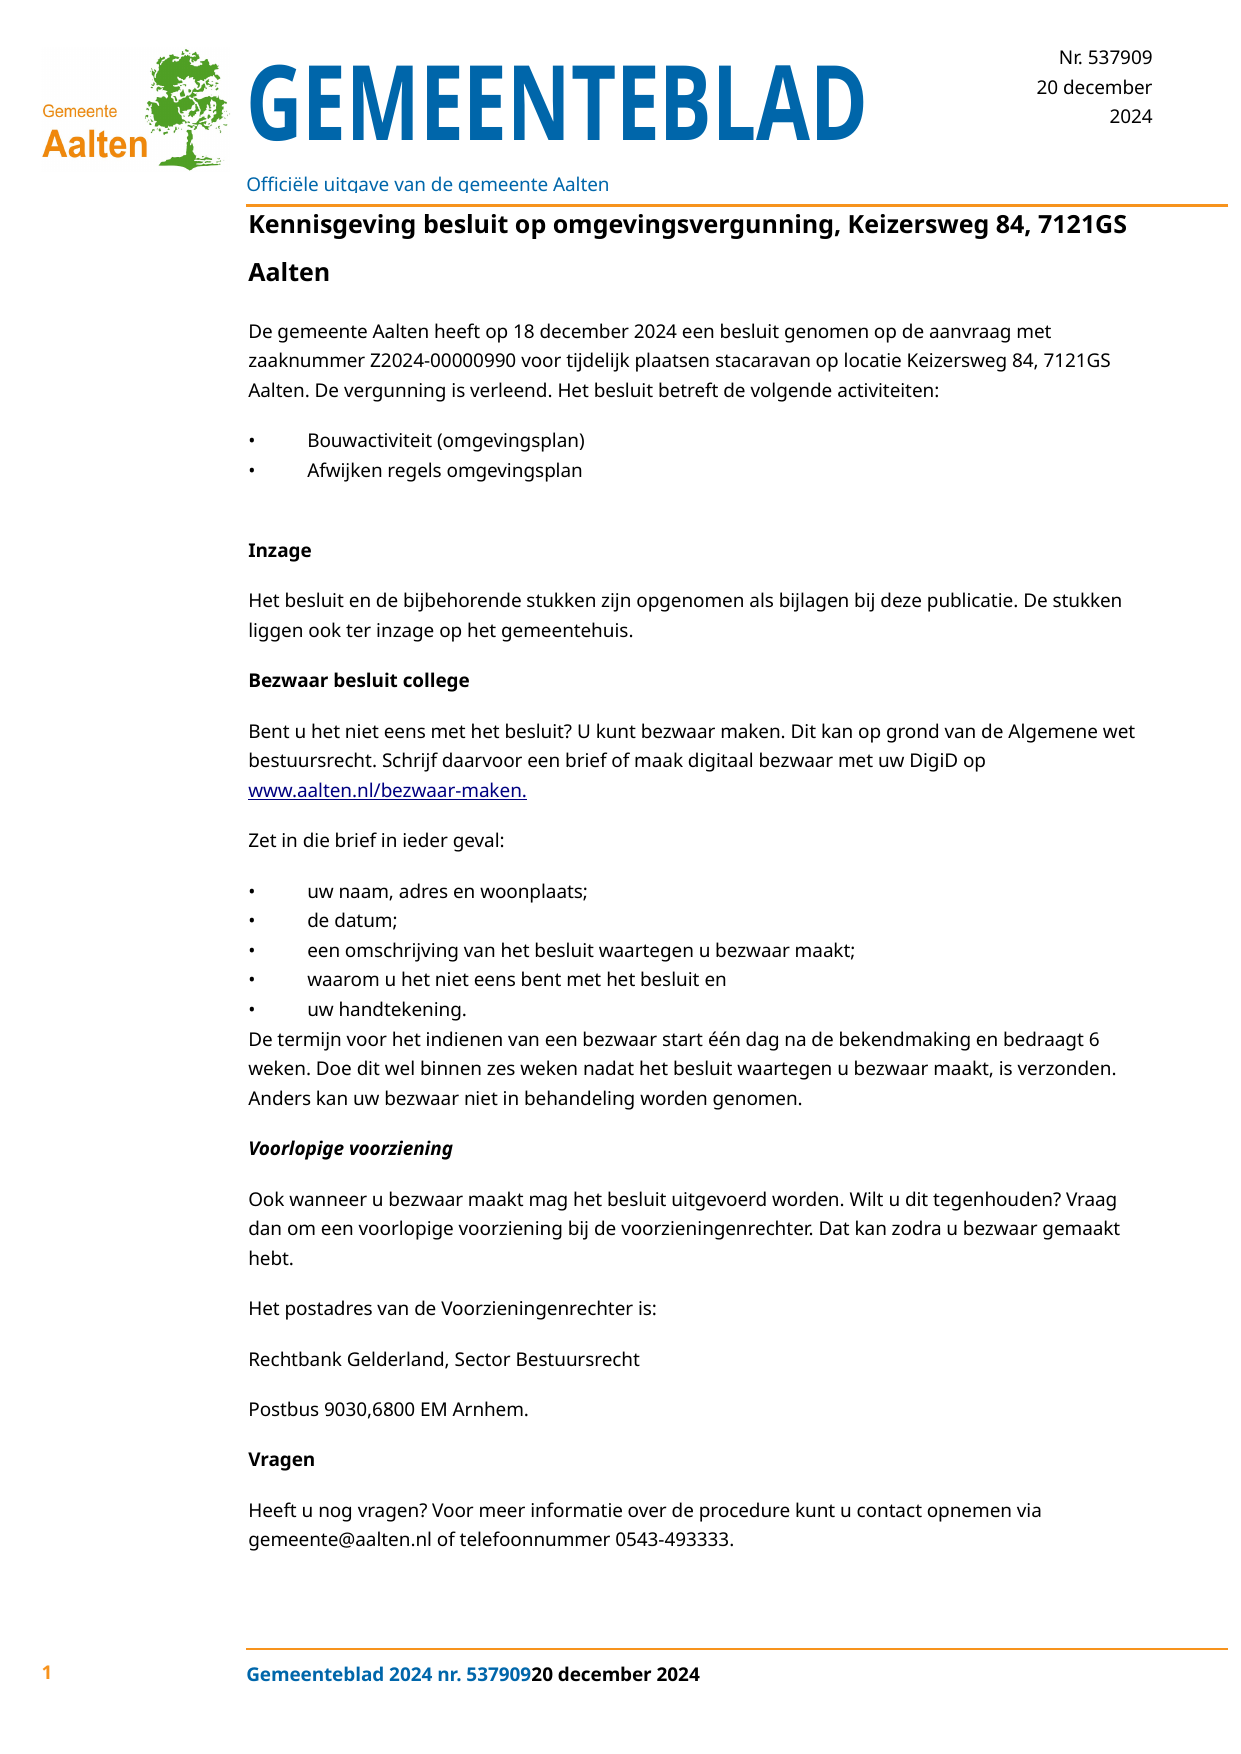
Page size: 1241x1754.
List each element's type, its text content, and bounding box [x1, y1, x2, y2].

text Zet in die brief in ieder geval: [248, 827, 1152, 853]
list de datum; [248, 907, 1152, 933]
list uw handtekening. [248, 996, 1152, 1022]
text Inzage [248, 537, 1152, 563]
text Voorlopige voorziening [248, 1135, 1152, 1161]
list Afwijken regels omgevingsplan [248, 457, 1152, 483]
list uw naam, adres en woonplaats; [248, 878, 1152, 904]
text Bezwaar besluit college [248, 667, 1152, 693]
text De termijn voor het indienen van een bezwaar start één dag na de bekendmaking en bedraagt 6 weken. Doe dit wel binnen zes weken nadat het besluit waartegen u bezwaar maakt, is verzonden. Anders kan uw bezwaar niet in behandeling worden genomen. [248, 1026, 1152, 1111]
text Heeft u nog vragen? Voor meer informatie over de procedure kunt u contact opnemen via gemeente@aalten.nl of telefoonnummer 0543-493333. [248, 1497, 1152, 1552]
text Bent u het niet eens met het besluit? U kunt bezwaar maken. Dit kan op grond van de Algemene wet bestuursrecht. Schrijf daarvoor een brief of maak digitaal bezwaar met uw DigiD op www.aalten.nl/bezwaar-maken. [248, 718, 1152, 803]
text Het postadres van de Voorzieningenrechter is: [248, 1295, 1152, 1321]
text De gemeente Aalten heeft op 18 december 2024 een besluit genomen op de aanvraag met zaaknummer Z2024-00000990 voor tijdelijk plaatsen stacaravan op locatie Keizersweg 84, 7121GS Aalten. De vergunning is verleend. Het besluit betreft de volgende activiteiten: [248, 318, 1152, 403]
picture [41, 47, 231, 172]
text Postbus 9030,6800 EM Arnhem. [248, 1396, 1152, 1422]
list waarom u het niet eens bent met het besluit en [248, 967, 1152, 992]
text Het besluit en de bijbehorende stukken zijn opgenomen als bijlagen bij deze publicatie. De stukken liggen ook ter inzage op het gemeentehuis. [248, 587, 1152, 643]
text Kennisgeving besluit op omgevingsvergunning, Keizersweg 84, 7121GS Aalten [248, 207, 1152, 288]
list een omschrijving van het besluit waartegen u bezwaar maakt; [248, 937, 1152, 963]
text Ook wanneer u bezwaar maakt mag het besluit uitgevoerd worden. Wilt u dit tegenhouden? Vraag dan om een voorlopige voorziening bij de voorzieningenrechter. Dat kan zodra u bezwaar gemaakt hebt. [248, 1186, 1152, 1271]
text Vragen [248, 1447, 1152, 1472]
text Rechtbank Gelderland, Sector Bestuursrecht [248, 1346, 1152, 1372]
list Bouwactiviteit (omgevingsplan) [248, 427, 1152, 453]
